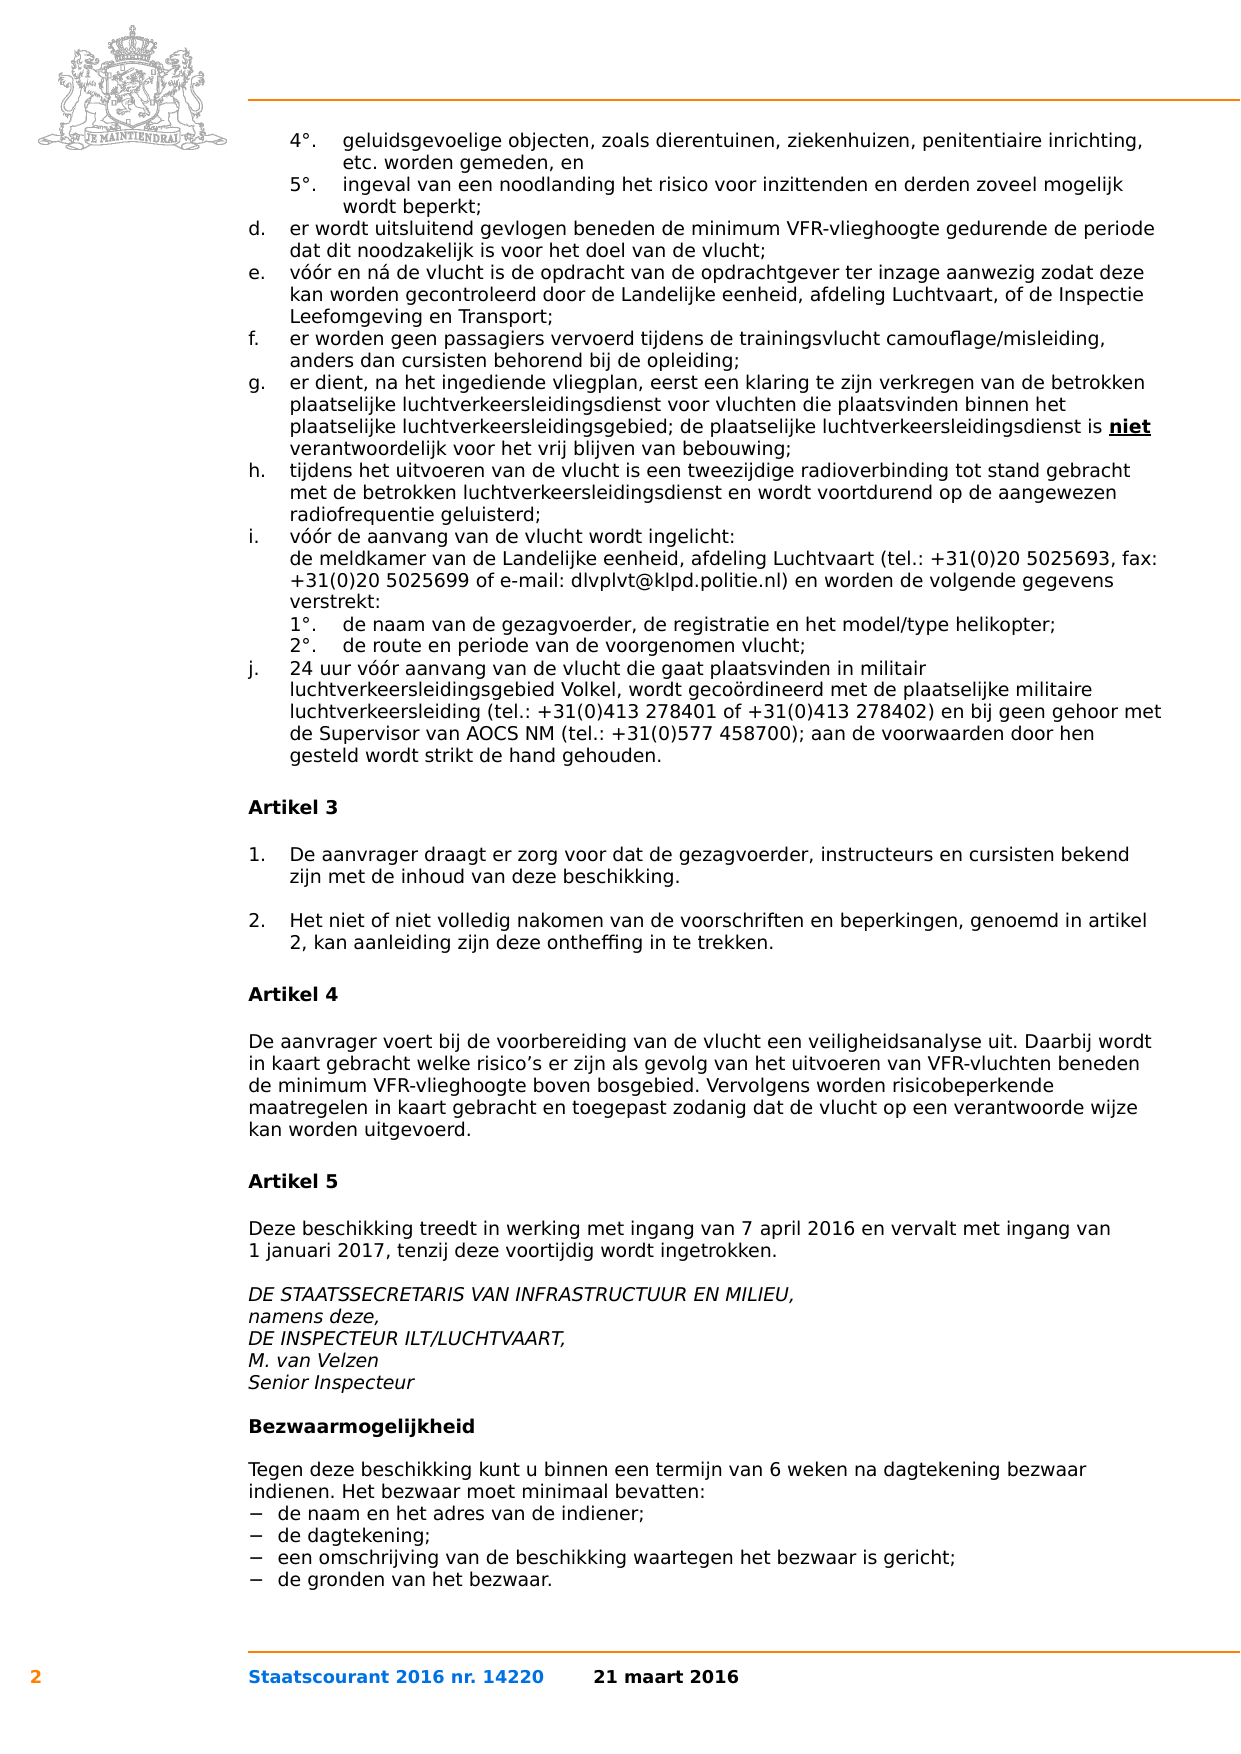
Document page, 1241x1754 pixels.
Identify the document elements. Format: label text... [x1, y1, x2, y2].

text 2°. de route en periode van de voorgenomen vlucht; [289, 635, 1163, 657]
text de meldkamer van de Landelijke eenheid, afdeling Luchtvaart (tel.: +31(0)20 5025693, fax: +31(0)20 5025699 of e-mail: dlvplvt@klpd.politie.nl) en worden de volgende gegevens verstrekt: [289, 547, 1163, 613]
text Deze beschikking treedt in werking met ingang van 7 april 2016 en vervalt met ingang van 1 januari 2017, tenzij deze voortijdig wordt ingetrokken. [248, 1218, 1163, 1262]
text − de gronden van het bezwaar. [248, 1569, 1163, 1591]
text f. er worden geen passagiers vervoerd tijdens de trainingsvlucht camouflage/misleiding, anders dan cursisten behorend bij de opleiding; [248, 328, 1163, 372]
text Tegen deze beschikking kunt u binnen een termijn van 6 weken na dagtekening bezwaar indienen. Het bezwaar moet minimaal bevatten: [248, 1459, 1163, 1503]
text 2. Het niet of niet volledig nakomen van de voorschriften en beperkingen, genoemd in artikel 2, kan aanleiding zijn deze ontheffing in te trekken. [248, 910, 1163, 954]
text d. er wordt uitsluitend gevlogen beneden de minimum VFR-vlieghoogte gedurende de periode dat dit noodzakelijk is voor het doel van de vlucht; [248, 218, 1163, 262]
picture [38, 25, 227, 150]
text De aanvrager voert bij de voorbereiding van de vlucht een veiligheidsanalyse uit. Daarbij wordt in kaart gebracht welke risico’s er zijn als gevolg van het uitvoeren van VFR-vluchten beneden de minimum VFR-vlieghoogte boven bosgebied. Vervolgens worden risicobeperkende maatregelen in kaart gebracht en toegepast zodanig dat de vlucht op een verantwoorde wijze kan worden uitgevoerd. [248, 1031, 1163, 1141]
text DE STAATSSECRETARIS VAN INFRASTRUCTUUR EN MILIEU, namens deze, DE INSPECTEUR ILT/LUCHTVAART, M. van Velzen Senior Inspecteur [248, 1284, 1163, 1394]
text 1. De aanvrager draagt er zorg voor dat de gezagvoerder, instructeurs en cursisten bekend zijn met de inhoud van deze beschikking. [248, 844, 1163, 888]
text − een omschrijving van de beschikking waartegen het bezwaar is gericht; [248, 1547, 1163, 1569]
text − de dagtekening; [248, 1525, 1163, 1547]
text h. tijdens het uitvoeren van de vlucht is een tweezijdige radioverbinding tot stand gebracht met de betrokken luchtverkeersleidingsdienst en wordt voortdurend op de aangewezen radiofrequentie geluisterd; [248, 459, 1163, 526]
text e. vóór en ná de vlucht is de opdracht van de opdrachtgever ter inzage aanwezig zodat deze kan worden gecontroleerd door de Landelijke eenheid, afdeling Luchtvaart, of de Inspectie Leefomgeving en Transport; [248, 262, 1163, 328]
text 4°. geluidsgevoelige objecten, zoals dierentuinen, ziekenhuizen, penitentiaire inrichting, etc. worden gemeden, en [289, 130, 1163, 174]
text 5°. ingeval van een noodlanding het risico voor inzittenden en derden zoveel mogelijk wordt beperkt; [289, 174, 1163, 218]
text i. vóór de aanvang van de vlucht wordt ingelicht: [248, 526, 1163, 547]
text Bezwaarmogelijkheid [248, 1416, 1163, 1437]
subtitle Artikel 3 [248, 797, 1163, 819]
text j. 24 uur vóór aanvang van de vlucht die gaat plaatsvinden in militair luchtverkeersleidingsgebied Volkel, wordt gecoördineerd met de plaatselijke militaire luchtverkeersleiding (tel.: +31(0)413 278401 of +31(0)413 278402) en bij geen gehoor met de Supervisor van AOCS NM (tel.: +31(0)577 458700); aan de voorwaarden door hen gesteld wordt strikt de hand gehouden. [248, 657, 1163, 767]
text 1°. de naam van de gezagvoerder, de registratie en het model/type helikopter; [289, 613, 1163, 635]
text − de naam en het adres van de indiener; [248, 1503, 1163, 1525]
subtitle Artikel 5 [248, 1171, 1163, 1193]
subtitle Artikel 4 [248, 984, 1163, 1006]
text g. er dient, na het ingediende vliegplan, eerst een klaring te zijn verkregen van de betrokken plaatselijke luchtverkeersleidingsdienst voor vluchten die plaatsvinden binnen het plaatselijke luchtverkeersleidingsgebied; de plaatselijke luchtverkeersleidingsdienst is niet verantwoordelijk voor het vrij blijven van bebouwing; [248, 372, 1163, 459]
